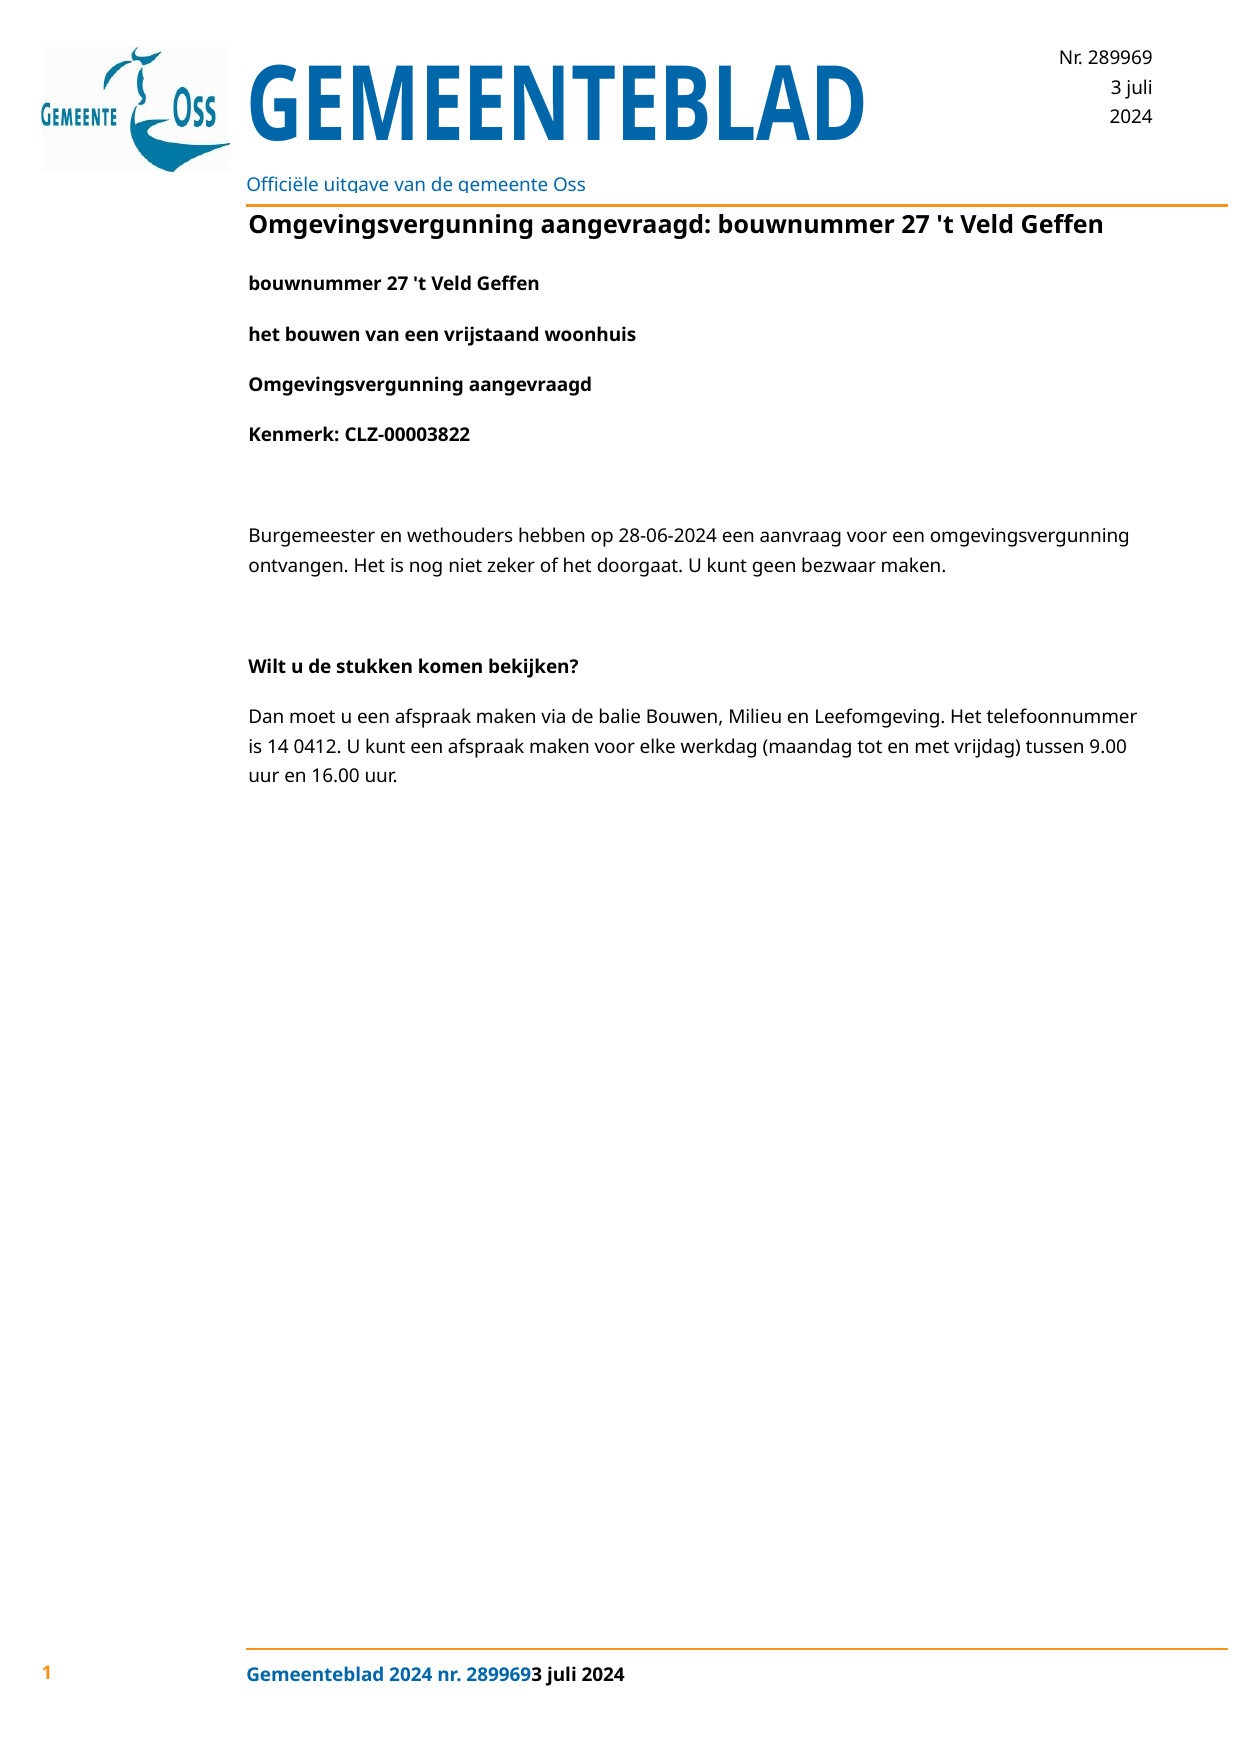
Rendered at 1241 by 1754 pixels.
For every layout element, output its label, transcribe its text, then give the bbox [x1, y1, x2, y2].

text Kenmerk: CLZ-00003822 [248, 422, 1152, 447]
picture [41, 47, 231, 172]
text Omgevingsvergunning aangevraagd: bouwnummer 27 't Veld Geffen [248, 207, 1152, 241]
text Burgemeester en wethouders hebben op 28-06-2024 een aanvraag voor een omgevingsvergunning ontvangen. Het is nog niet zeker of het doorgaat. U kunt geen bezwaar maken. [248, 522, 1152, 578]
text Wilt u de stukken komen bekijken? [248, 653, 1152, 678]
text het bouwen van een vrijstaand woonhuis [248, 321, 1152, 346]
text bouwnummer 27 't Veld Geffen [248, 270, 1152, 296]
text Dan moet u een afspraak maken via de balie Bouwen, Milieu en Leefomgeving. Het telefoonnummer is 14 0412. U kunt een afspraak maken voor elke werkdag (maandag tot en met vrijdag) tussen 9.00 uur en 16.00 uur. [248, 703, 1152, 788]
text Omgevingsvergunning aangevraagd [248, 371, 1152, 397]
